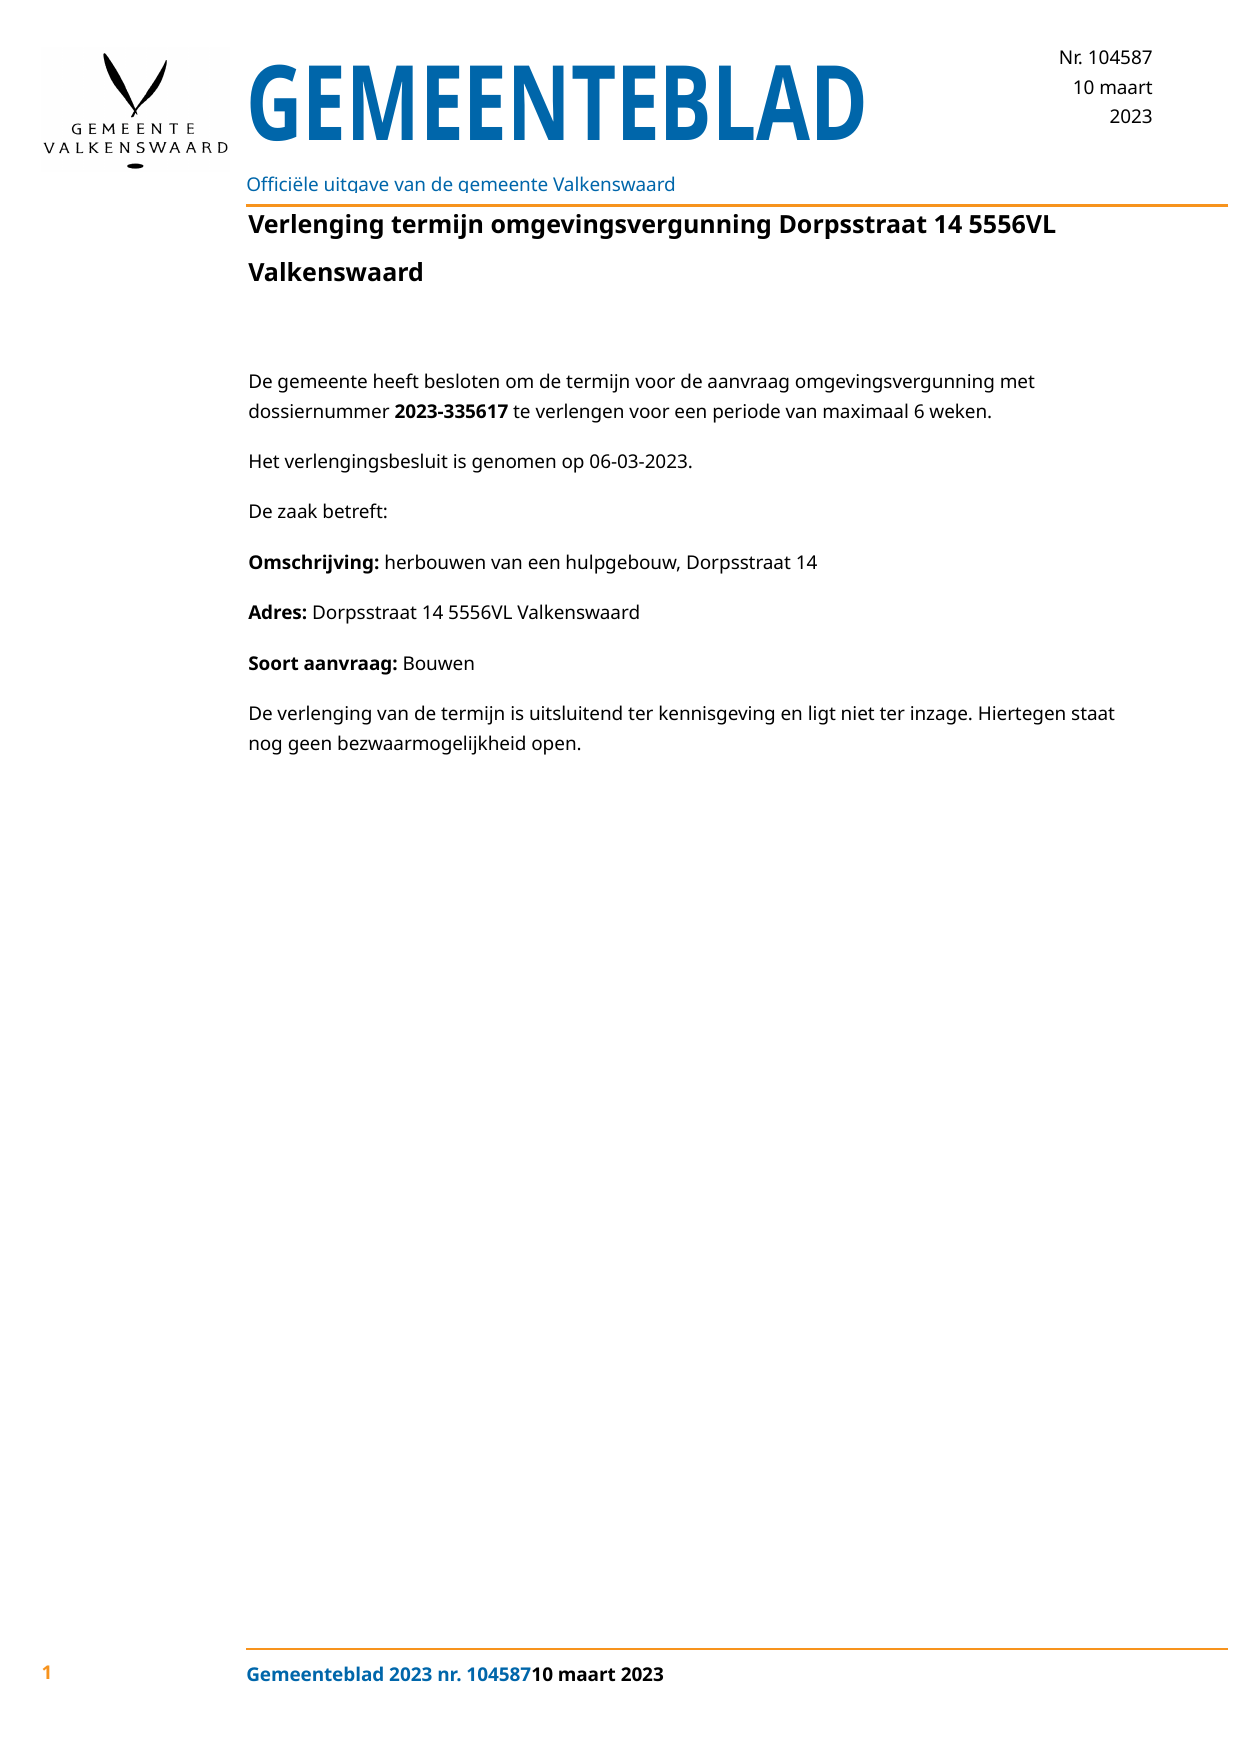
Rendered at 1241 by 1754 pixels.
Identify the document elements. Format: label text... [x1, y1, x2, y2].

text Soort aanvraag: Bouwen [248, 650, 1152, 676]
text Het verlengingsbesluit is genomen op 06-03-2023. [248, 448, 1152, 474]
text Verlenging termijn omgevingsvergunning Dorpsstraat 14 5556VL Valkenswaard [248, 207, 1152, 288]
text De zaak betreft: [248, 499, 1152, 524]
text Omschrijving: herbouwen van een hulpgebouw, Dorpsstraat 14 [248, 549, 1152, 575]
picture [41, 47, 231, 172]
text Adres: Dorpsstraat 14 5556VL Valkenswaard [248, 599, 1152, 625]
text De verlenging van de termijn is uitsluitend ter kennisgeving en ligt niet ter inzage. Hiertegen staat nog geen bezwaarmogelijkheid open. [248, 700, 1152, 756]
text De gemeente heeft besloten om de termijn voor de aanvraag omgevingsvergunning met dossiernummer 2023-335617 te verlengen voor een periode van maximaal 6 weken. [248, 368, 1152, 424]
